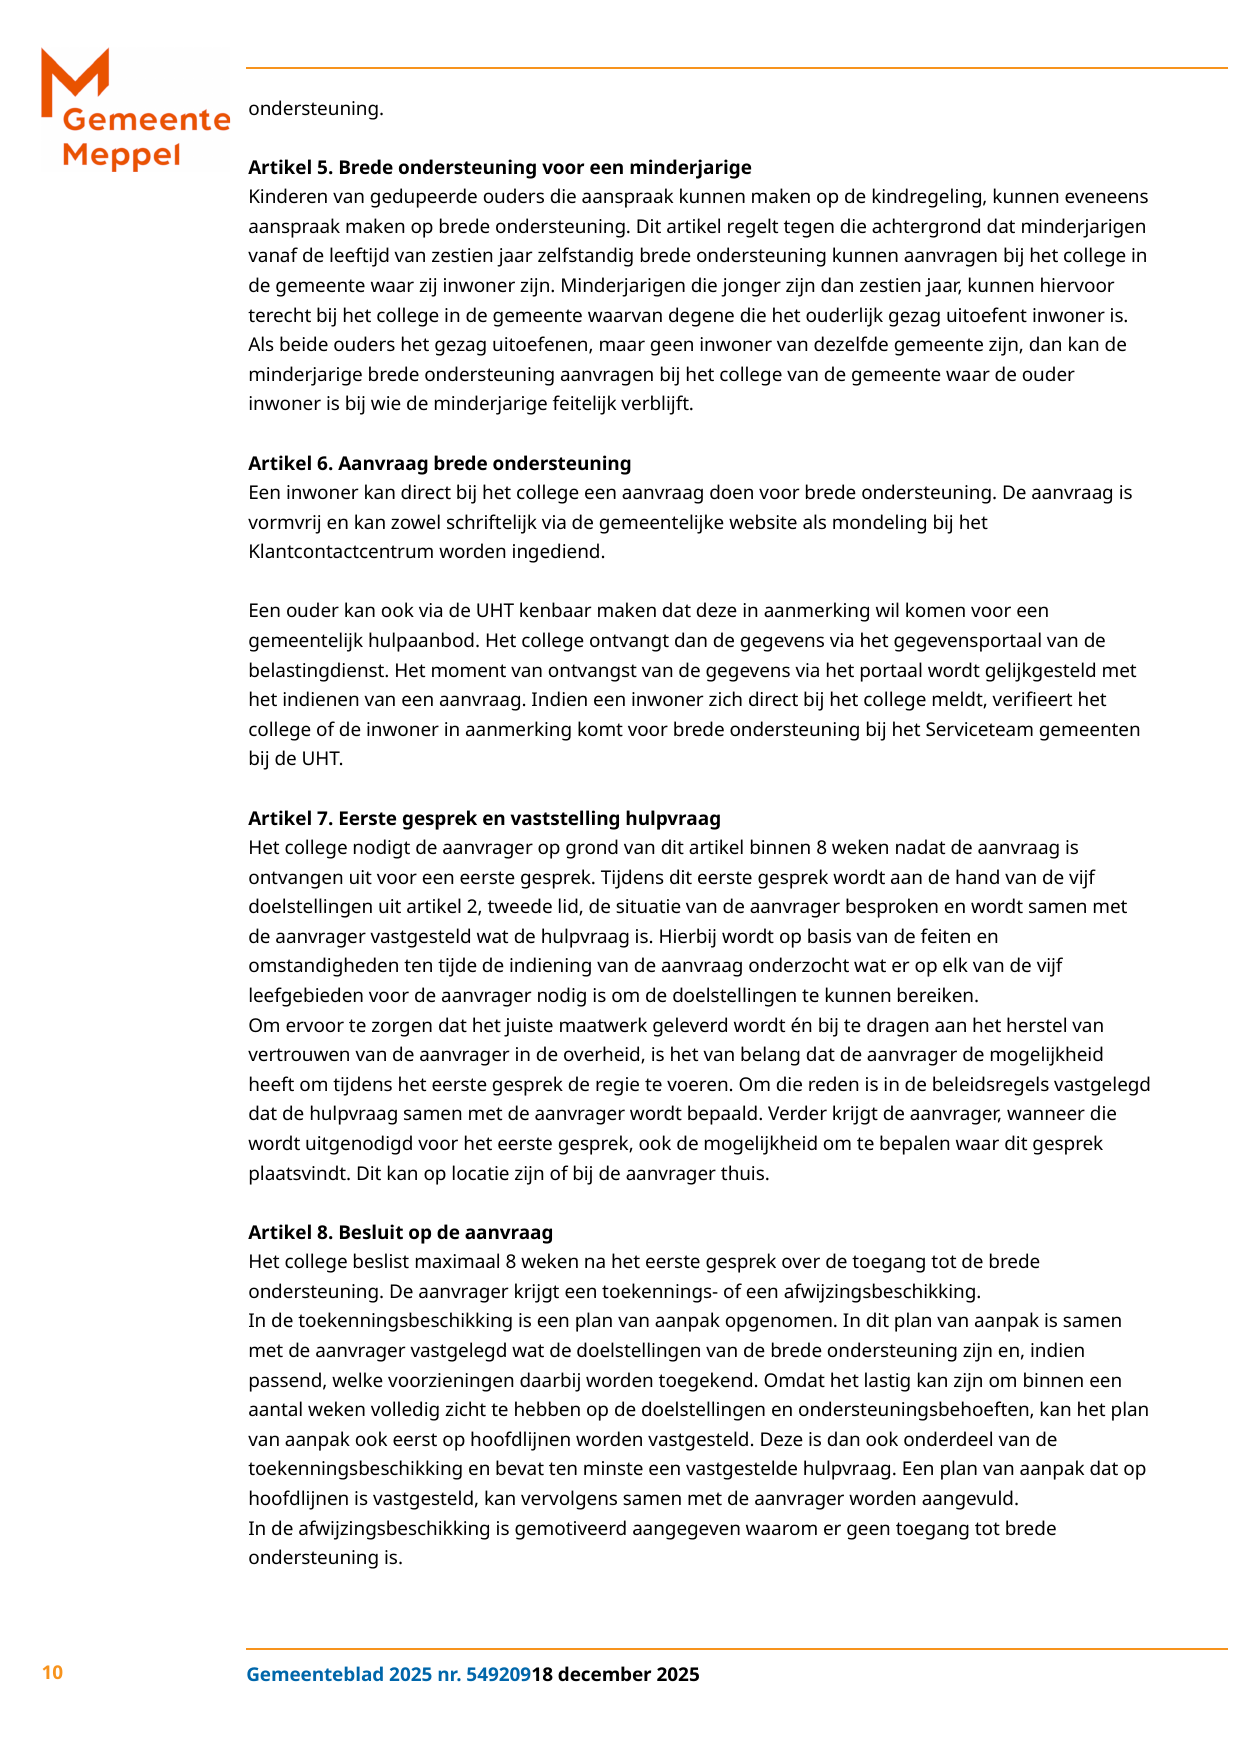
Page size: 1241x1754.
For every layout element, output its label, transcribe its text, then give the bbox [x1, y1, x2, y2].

text ondersteuning. [248, 95, 1152, 121]
text In de toekenningsbeschikking is een plan van aanpak opgenomen. In dit plan van aanpak is samen met de aanvrager vastgelegd wat de doelstellingen van de brede ondersteuning zijn en, indien passend, welke voorzieningen daarbij worden toegekend. Omdat het lastig kan zijn om binnen een aantal weken volledig zicht te hebben op de doelstellingen en ondersteuningsbehoeften, kan het plan van aanpak ook eerst op hoofdlijnen worden vastgesteld. Deze is dan ook onderdeel van de toekenningsbeschikking en bevat ten minste een vastgestelde hulpvraag. Een plan van aanpak dat op hoofdlijnen is vastgesteld, kan vervolgens samen met de aanvrager worden aangevuld. [248, 1308, 1152, 1511]
text Het college beslist maximaal 8 weken na het eerste gesprek over de toegang tot de brede ondersteuning. De aanvrager krijgt een toekennings- of een afwijzingsbeschikking. [248, 1248, 1152, 1304]
text Een inwoner kan direct bij het college een aanvraag doen voor brede ondersteuning. De aanvraag is vormvrij en kan zowel schriftelijk via de gemeentelijke website als mondeling bij het Klantcontactcentrum worden ingediend. [248, 479, 1152, 564]
text Artikel 5. Brede ondersteuning voor een minderjarige [248, 154, 1152, 180]
text Om ervoor te zorgen dat het juiste maatwerk geleverd wordt én bij te dragen aan het herstel van vertrouwen van de aanvrager in de overheid, is het van belang dat de aanvrager de mogelijkheid heeft om tijdens het eerste gesprek de regie te voeren. Om die reden is in de beleidsregels vastgelegd dat de hulpvraag samen met de aanvrager wordt bepaald. Verder krijgt de aanvrager, wanneer die wordt uitgenodigd voor het eerste gesprek, ook de mogelijkheid om te bepalen waar dit gesprek plaatsvindt. Dit kan op locatie zijn of bij de aanvrager thuis. [248, 1012, 1152, 1186]
text Artikel 7. Eerste gesprek en vaststelling hulpvraag [248, 805, 1152, 831]
text Kinderen van gedupeerde ouders die aanspraak kunnen maken op de kindregeling, kunnen eveneens aanspraak maken op brede ondersteuning. Dit artikel regelt tegen die achtergrond dat minderjarigen vanaf de leeftijd van zestien jaar zelfstandig brede ondersteuning kunnen aanvragen bij het college in de gemeente waar zij inwoner zijn. Minderjarigen die jonger zijn dan zestien jaar, kunnen hiervoor terecht bij het college in de gemeente waarvan degene die het ouderlijk gezag uitoefent inwoner is. Als beide ouders het gezag uitoefenen, maar geen inwoner van dezelfde gemeente zijn, dan kan de minderjarige brede ondersteuning aanvragen bij het college van de gemeente waar de ouder inwoner is bij wie de minderjarige feitelijk verblijft. [248, 183, 1152, 416]
picture [41, 47, 231, 172]
text Artikel 8. Besluit op de aanvraag [248, 1219, 1152, 1245]
text Artikel 6. Aanvraag brede ondersteuning [248, 450, 1152, 476]
text Het college nodigt de aanvrager op grond van dit artikel binnen 8 weken nadat de aanvraag is ontvangen uit voor een eerste gesprek. Tijdens dit eerste gesprek wordt aan de hand van de vijf doelstellingen uit artikel 2, tweede lid, de situatie van de aanvrager besproken en wordt samen met de aanvrager vastgesteld wat de hulpvraag is. Hierbij wordt op basis van de feiten en omstandigheden ten tijde de indiening van de aanvraag onderzocht wat er op elk van de vijf leefgebieden voor de aanvrager nodig is om de doelstellingen te kunnen bereiken. [248, 834, 1152, 1008]
text In de afwijzingsbeschikking is gemotiveerd aangegeven waarom er geen toegang tot brede ondersteuning is. [248, 1515, 1152, 1570]
text Een ouder kan ook via de UHT kenbaar maken dat deze in aanmerking wil komen voor een gemeentelijk hulpaanbod. Het college ontvangt dan de gegevens via het gegevensportaal van de belastingdienst. Het moment van ontvangst van de gegevens via het portaal wordt gelijkgesteld met het indienen van een aanvraag. Indien een inwoner zich direct bij het college meldt, verifieert het college of de inwoner in aanmerking komt voor brede ondersteuning bij het Serviceteam gemeenten bij de UHT. [248, 598, 1152, 771]
